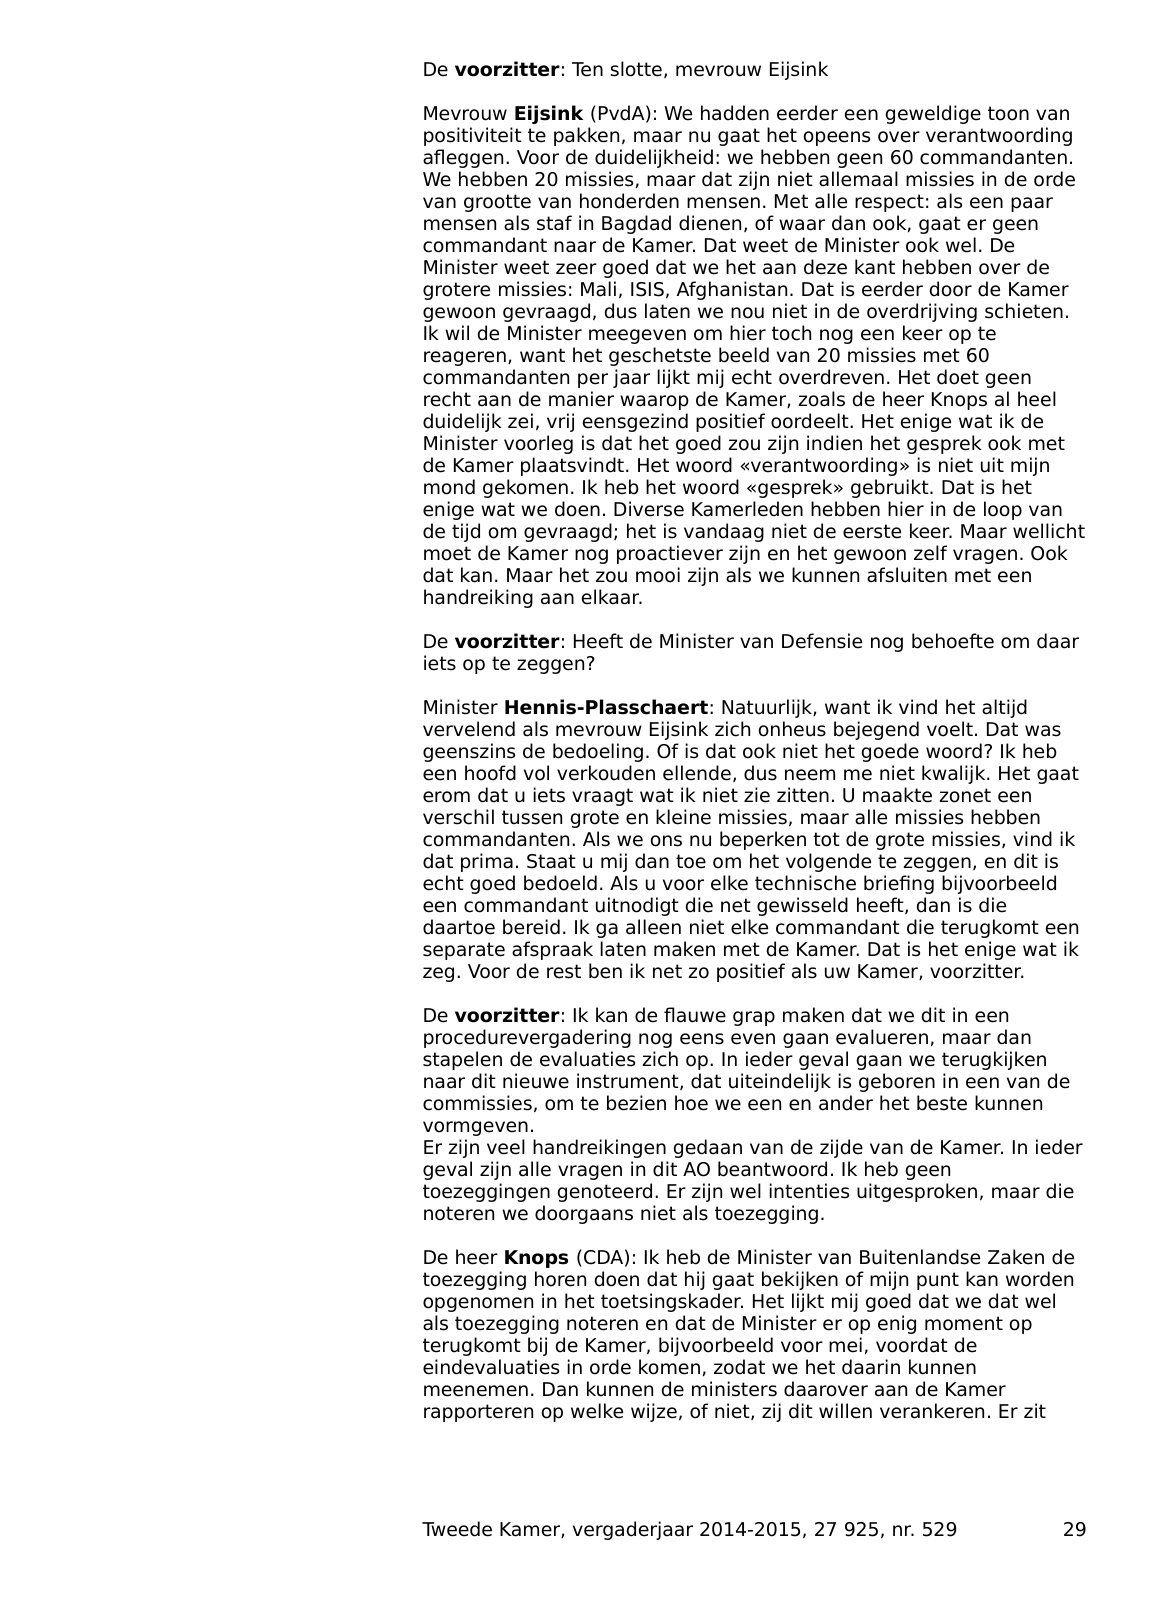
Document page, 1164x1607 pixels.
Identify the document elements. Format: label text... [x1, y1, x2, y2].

text Er zijn veel handreikingen gedaan van de zijde van de Kamer. In ieder geval zijn alle vragen in dit AO beantwoord. Ik heb geen toezeggingen genoteerd. Er zijn wel intenties uitgesproken, maar die noteren we doorgaans niet als toezegging. [422, 1137, 1087, 1225]
text De voorzitter: Heeft de Minister van Defensie nog behoefte om daar iets op te zeggen? [422, 631, 1087, 675]
text Minister Hennis-Plasschaert: Natuurlijk, want ik vind het altijd vervelend als mevrouw Eijsink zich onheus bejegend voelt. Dat was geenszins de bedoeling. Of is dat ook niet het goede woord? Ik heb een hoofd vol verkouden ellende, dus neem me niet kwalijk. Het gaat erom dat u iets vraagt wat ik niet zie zitten. U maakte zonet een verschil tussen grote en kleine missies, maar alle missies hebben commandanten. Als we ons nu beperken tot de grote missies, vind ik dat prima. Staat u mij dan toe om het volgende te zeggen, en dit is echt goed bedoeld. Als u voor elke technische briefing bijvoorbeeld een commandant uitnodigt die net gewisseld heeft, dan is die daartoe bereid. Ik ga alleen niet elke commandant die terugkomt een separate afspraak laten maken met de Kamer. Dat is het enige wat ik zeg. Voor de rest ben ik net zo positief als uw Kamer, voorzitter. [422, 697, 1087, 983]
text De voorzitter: Ik kan de flauwe grap maken dat we dit in een procedurevergadering nog eens even gaan evalueren, maar dan stapelen de evaluaties zich op. In ieder geval gaan we terugkijken naar dit nieuwe instrument, dat uiteindelijk is geboren in een van de commissies, om te bezien hoe we een en ander het beste kunnen vormgeven. [422, 1005, 1087, 1137]
text De voorzitter: Ten slotte, mevrouw Eijsink [422, 59, 1087, 81]
text Ik wil de Minister meegeven om hier toch nog een keer op te reageren, want het geschetste beeld van 20 missies met 60 commandanten per jaar lijkt mij echt overdreven. Het doet geen recht aan de manier waarop de Kamer, zoals de heer Knops al heel duidelijk zei, vrij eensgezind positief oordeelt. Het enige wat ik de Minister voorleg is dat het goed zou zijn indien het gesprek ook met de Kamer plaatsvindt. Het woord «verantwoording» is niet uit mijn mond gekomen. Ik heb het woord «gesprek» gebruikt. Dat is het enige wat we doen. Diverse Kamerleden hebben hier in de loop van de tijd om gevraagd; het is vandaag niet de eerste keer. Maar wellicht moet de Kamer nog proactiever zijn en het gewoon zelf vragen. Ook dat kan. Maar het zou mooi zijn als we kunnen afsluiten met een handreiking aan elkaar. [422, 323, 1087, 609]
text Mevrouw Eijsink (PvdA): We hadden eerder een geweldige toon van positiviteit te pakken, maar nu gaat het opeens over verantwoording afleggen. Voor de duidelijkheid: we hebben geen 60 commandanten. We hebben 20 missies, maar dat zijn niet allemaal missies in de orde van grootte van honderden mensen. Met alle respect: als een paar mensen als staf in Bagdad dienen, of waar dan ook, gaat er geen commandant naar de Kamer. Dat weet de Minister ook wel. De Minister weet zeer goed dat we het aan deze kant hebben over de grotere missies: Mali, ISIS, Afghanistan. Dat is eerder door de Kamer gewoon gevraagd, dus laten we nou niet in de overdrijving schieten. [422, 103, 1087, 323]
text De heer Knops (CDA): Ik heb de Minister van Buitenlandse Zaken de toezegging horen doen dat hij gaat bekijken of mijn punt kan worden opgenomen in het toetsingskader. Het lijkt mij goed dat we dat wel als toezegging noteren en dat de Minister er op enig moment op terugkomt bij de Kamer, bijvoorbeeld voor mei, voordat de eindevaluaties in orde komen, zodat we het daarin kunnen meenemen. Dan kunnen de ministers daarover aan de Kamer rapporteren op welke wijze, of niet, zij dit willen verankeren. Er zit [422, 1247, 1087, 1423]
